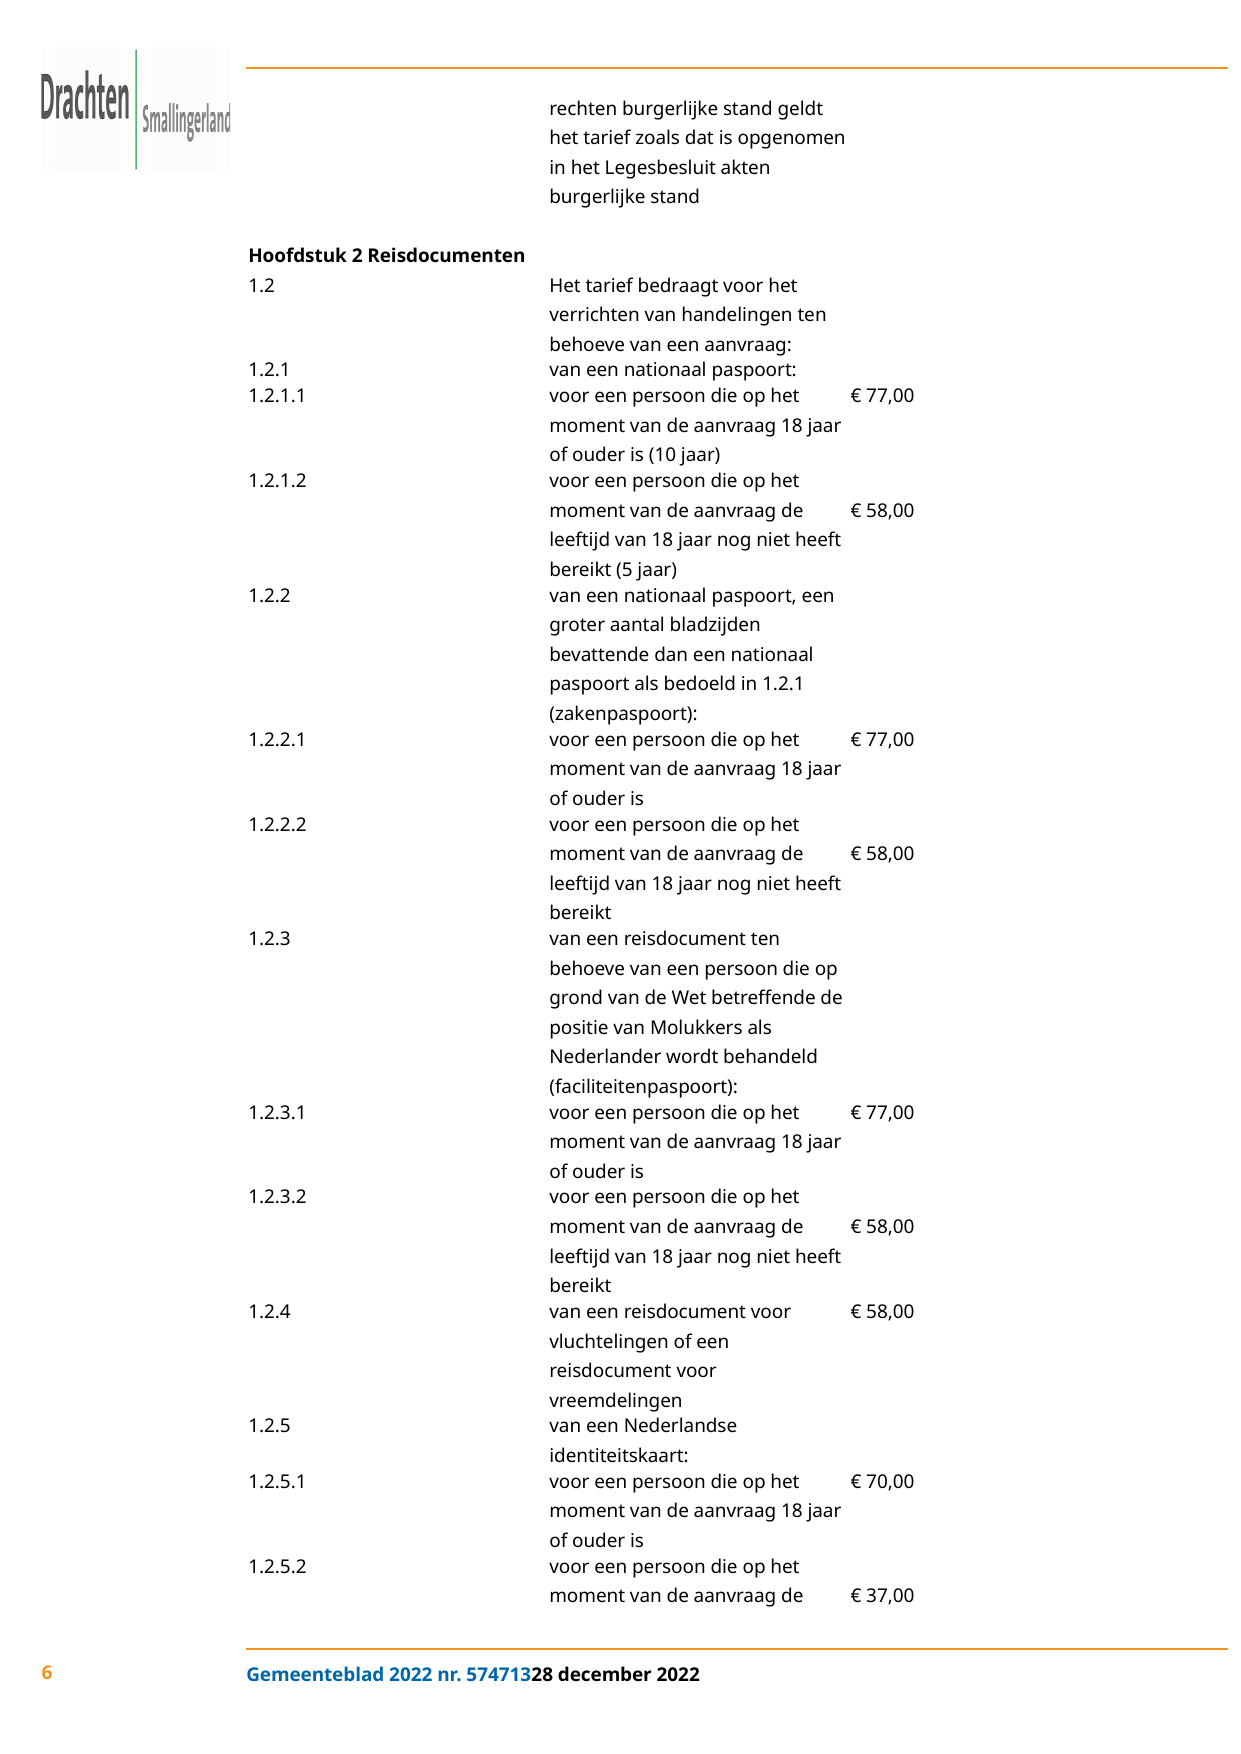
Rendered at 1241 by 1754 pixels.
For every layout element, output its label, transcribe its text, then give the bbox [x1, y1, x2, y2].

table_cell voor een persoon die op het moment van de aanvraag 18 jaar of ouder is (10 jaar) [549, 383, 850, 467]
table_cell 1.2.5 [248, 1413, 549, 1468]
table_header Het tarief bedraagt voor het verrichten van handelingen ten behoeve van een aanvraag: [549, 272, 850, 357]
table_cell voor een persoon die op het moment van de aanvraag de leeftijd van 18 jaar nog niet heeft bereikt (5 jaar) [549, 467, 850, 582]
table_cell van een Nederlandse identiteitskaart: [549, 1413, 850, 1468]
table_cell 1.2.1.2 [248, 467, 549, 582]
picture [41, 47, 231, 172]
table_cell € 37,00 [850, 1553, 1152, 1608]
table_cell € 58,00 [850, 1184, 1152, 1298]
table_cell [850, 1413, 1152, 1468]
table_cell 1.2.2 [248, 582, 549, 726]
table_header [850, 272, 1152, 357]
table_cell rechten burgerlijke stand geldt het tarief zoals dat is opgenomen in het Legesbesluit akten burgerlijke stand [549, 95, 850, 209]
table_cell voor een persoon die op het moment van de aanvraag de leeftijd van 18 jaar nog niet heeft bereikt [549, 1184, 850, 1298]
table_cell [850, 95, 1152, 209]
table_cell 1.2.3.2 [248, 1184, 549, 1298]
table_cell 1.2.5.1 [248, 1468, 549, 1553]
table_cell voor een persoon die op het moment van de aanvraag 18 jaar of ouder is [549, 1099, 850, 1184]
text Hoofdstuk 2 Reisdocumenten [248, 242, 1152, 268]
table_cell 1.2.1 [248, 357, 549, 382]
table_header 1.2 [248, 272, 549, 357]
table_cell € 58,00 [850, 811, 1152, 925]
table_cell 1.2.2.2 [248, 811, 549, 925]
table_cell 1.2.3 [248, 925, 549, 1099]
table_cell van een reisdocument voor vluchtelingen of een reisdocument voor vreemdelingen [549, 1298, 850, 1413]
table_cell € 77,00 [850, 726, 1152, 811]
table_cell [248, 95, 549, 209]
table_cell [850, 925, 1152, 1099]
table_cell € 77,00 [850, 1099, 1152, 1184]
table_cell € 58,00 [850, 1298, 1152, 1413]
table_cell 1.2.5.2 [248, 1553, 549, 1608]
table_cell van een reisdocument ten behoeve van een persoon die op grond van de Wet betreffende de positie van Molukkers als Nederlander wordt behandeld (faciliteitenpaspoort): [549, 925, 850, 1099]
table_cell voor een persoon die op het moment van de aanvraag 18 jaar of ouder is [549, 726, 850, 811]
table_cell € 58,00 [850, 467, 1152, 582]
table_cell voor een persoon die op het moment van de aanvraag de [549, 1553, 850, 1608]
table_cell voor een persoon die op het moment van de aanvraag 18 jaar of ouder is [549, 1468, 850, 1553]
table_cell voor een persoon die op het moment van de aanvraag de leeftijd van 18 jaar nog niet heeft bereikt [549, 811, 850, 925]
table_cell € 77,00 [850, 383, 1152, 467]
table_cell van een nationaal paspoort, een groter aantal bladzijden bevattende dan een nationaal paspoort als bedoeld in 1.2.1 (zakenpaspoort): [549, 582, 850, 726]
table_cell 1.2.1.1 [248, 383, 549, 467]
table_cell 1.2.3.1 [248, 1099, 549, 1184]
table_cell € 70,00 [850, 1468, 1152, 1553]
table_cell 1.2.2.1 [248, 726, 549, 811]
table_cell [850, 582, 1152, 726]
table_cell [850, 357, 1152, 382]
table_cell van een nationaal paspoort: [549, 357, 850, 382]
table_cell 1.2.4 [248, 1298, 549, 1413]
